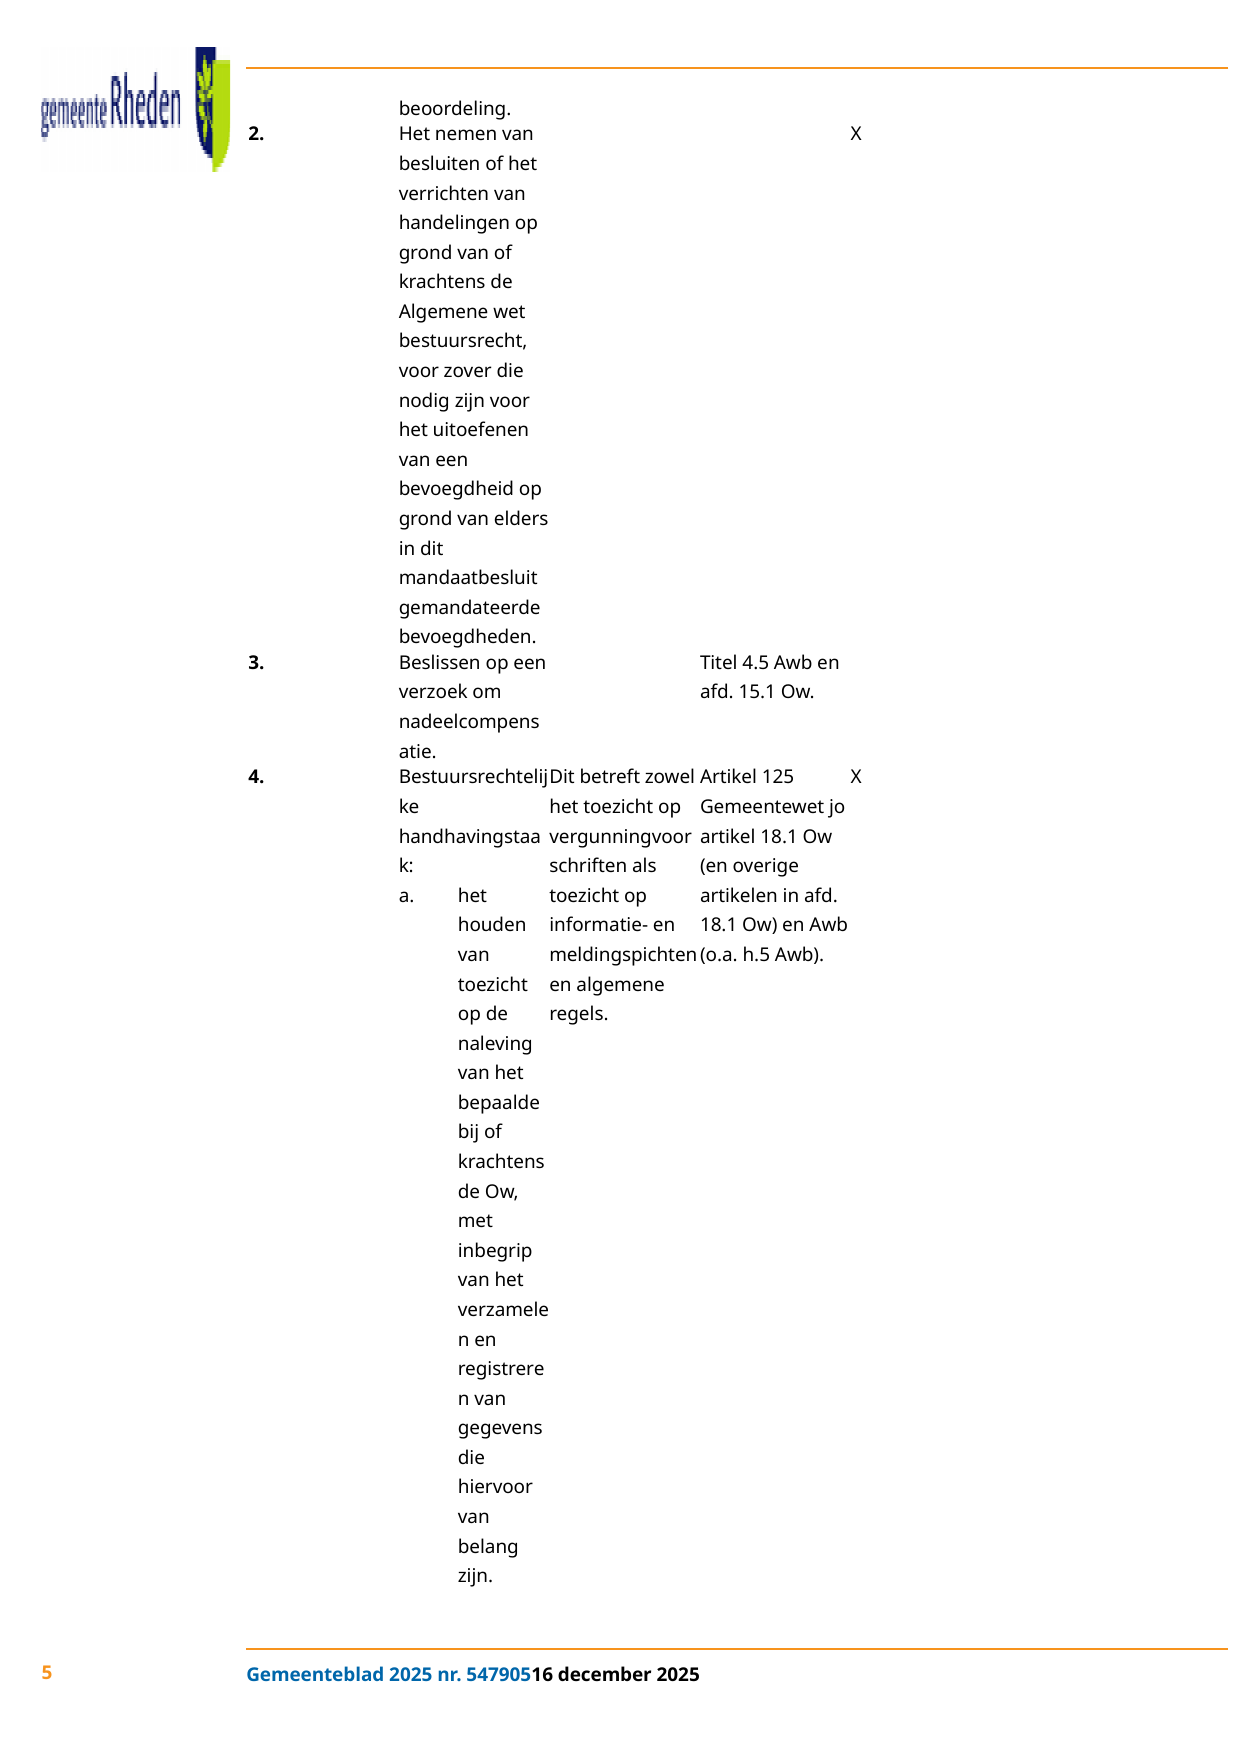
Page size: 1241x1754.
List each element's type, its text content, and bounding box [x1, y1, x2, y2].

table_cell [248, 95, 398, 121]
picture [41, 47, 231, 172]
table_cell X [850, 121, 1001, 649]
table_cell [850, 95, 1001, 121]
table_cell [1001, 121, 1152, 649]
table_cell [700, 121, 850, 649]
table_cell [549, 121, 700, 649]
table_cell Bestuursrechtelijke handhavingstaak: het houden van toezicht op de naleving van het bepaalde bij of krachtens de Ow, met inbegrip van het verzamelen en registreren van gegevens die hiervoor van belang zijn. [399, 764, 549, 1588]
table_cell [1001, 95, 1152, 121]
table_cell Beslissen op een verzoek om nadeelcompensatie. [399, 649, 549, 764]
table_cell Artikel 125 Gemeentewet jo artikel 18.1 Ow (en overige artikelen in afd. 18.1 Ow) en Awb (o.a. h.5 Awb). [700, 764, 850, 1588]
table_cell [1001, 649, 1152, 764]
table_cell 3. [248, 649, 398, 764]
table_cell beoordeling. [399, 95, 549, 121]
table_cell Het nemen van besluiten of het verrichten van handelingen op grond van of krachtens de Algemene wet bestuursrecht, voor zover die nodig zijn voor het uitoefenen van een bevoegdheid op grond van elders in dit mandaatbesluit gemandateerde bevoegdheden. [399, 121, 549, 649]
table_cell Dit betreft zowel het toezicht op vergunningvoorschriften als toezicht op informatie- en meldingspichten en algemene regels. [549, 764, 700, 1588]
table_cell Titel 4.5 Awb en afd. 15.1 Ow. [700, 649, 850, 764]
table_cell [1001, 764, 1152, 1588]
table_cell X [850, 764, 1001, 1588]
table_cell 2. [248, 121, 398, 649]
table_cell 4. [248, 764, 398, 1588]
table_cell [549, 649, 700, 764]
table_cell [700, 95, 850, 121]
table_cell [850, 649, 1001, 764]
